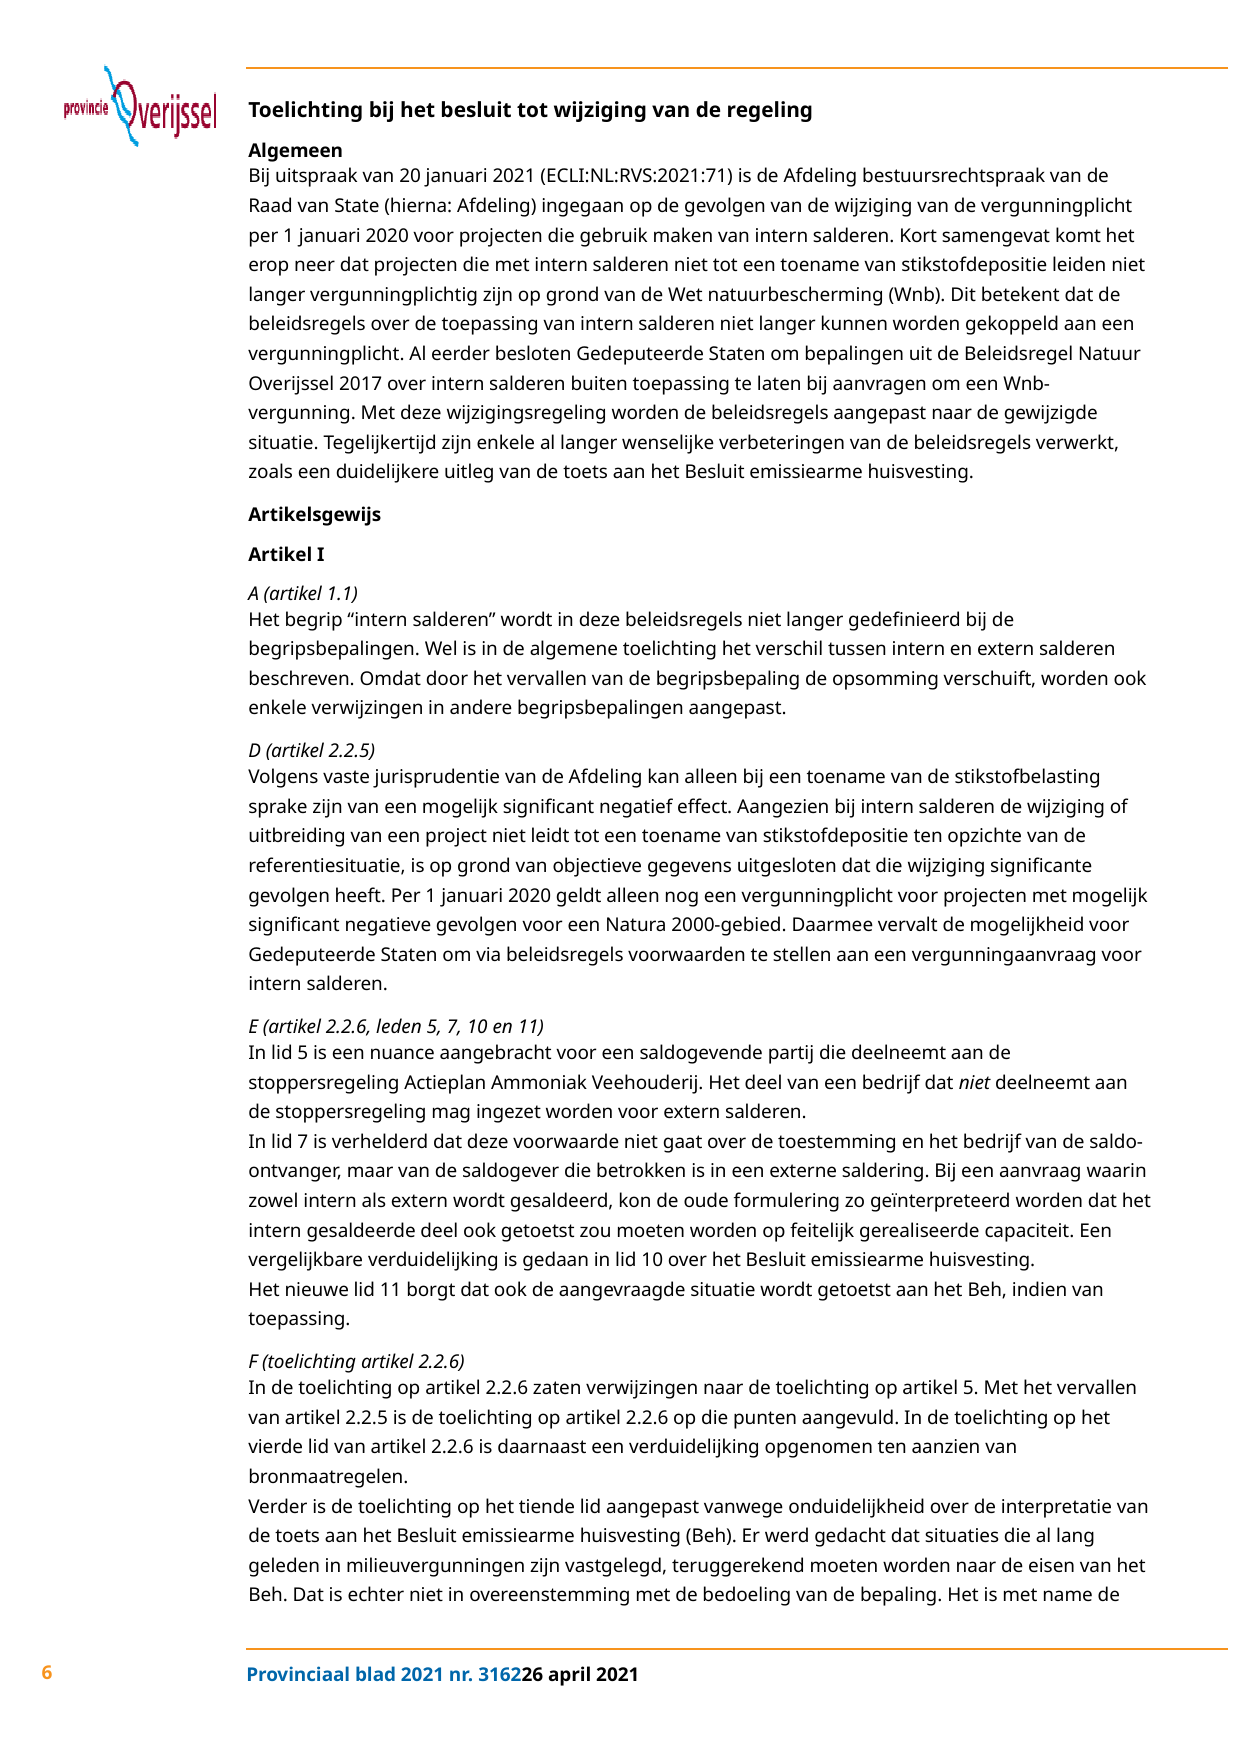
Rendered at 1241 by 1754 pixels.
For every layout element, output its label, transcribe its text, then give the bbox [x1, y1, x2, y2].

text E (artikel 2.2.6, leden 5, 7, 10 en 11) [248, 1014, 1152, 1039]
text Artikel I [248, 541, 1152, 567]
text Toelichting bij het besluit tot wijziging van de regeling [248, 95, 1152, 123]
text Artikelsgewijs [248, 502, 1152, 527]
text Het nieuwe lid 11 borgt dat ook de aangevraagde situatie wordt getoetst aan het Beh, indien van toepassing. [248, 1276, 1152, 1331]
text Verder is de toelichting op het tiende lid aangepast vanwege onduidelijkheid over de interpretatie van de toets aan het Besluit emissiearme huisvesting (Beh). Er werd gedacht dat situaties die al lang geleden in milieuvergunningen zijn vastgelegd, teruggerekend moeten worden naar de eisen van het Beh. Dat is echter niet in overeenstemming met de bedoeling van de bepaling. Het is met name de [248, 1493, 1152, 1607]
text Volgens vaste jurisprudentie van de Afdeling kan alleen bij een toename van de stikstofbelasting sprake zijn van een mogelijk significant negatief effect. Aangezien bij intern salderen de wijziging of uitbreiding van een project niet leidt tot een toename van stikstofdepositie ten opzichte van de referentiesituatie, is op grond van objectieve gegevens uitgesloten dat die wijziging significante gevolgen heeft. Per 1 januari 2020 geldt alleen nog een vergunningplicht voor projecten met mogelijk significant negatieve gevolgen voor een Natura 2000-gebied. Daarmee vervalt de mogelijkheid voor Gedeputeerde Staten om via beleidsregels voorwaarden te stellen aan een vergunningaanvraag voor intern salderen. [248, 763, 1152, 996]
text In de toelichting op artikel 2.2.6 zaten verwijzingen naar de toelichting op artikel 5. Met het vervallen van artikel 2.2.5 is de toelichting op artikel 2.2.6 op die punten aangevuld. In de toelichting op het vierde lid van artikel 2.2.6 is daarnaast een verduidelijking opgenomen ten aanzien van bronmaatregelen. [248, 1374, 1152, 1489]
text In lid 7 is verhelderd dat deze voorwaarde niet gaat over de toestemming en het bedrijf van de saldo-ontvanger, maar van de saldogever die betrokken is in een externe saldering. Bij een aanvraag waarin zowel intern als extern wordt gesaldeerd, kon de oude formulering zo geïnterpreteerd worden dat het intern gesaldeerde deel ook getoetst zou moeten worden op feitelijk gerealiseerde capaciteit. Een vergelijkbare verduidelijking is gedaan in lid 10 over het Besluit emissiearme huisvesting. [248, 1128, 1152, 1272]
text D (artikel 2.2.5) [248, 738, 1152, 763]
text Algemeen [248, 137, 1152, 163]
text In lid 5 is een nuance aangebracht voor een saldogevende partij die deelneemt aan de stoppersregeling Actieplan Ammoniak Veehouderij. Het deel van een bedrijf dat niet deelneemt aan de stoppersregeling mag ingezet worden voor extern salderen. [248, 1039, 1152, 1124]
text A (artikel 1.1) [248, 580, 1152, 606]
text Bij uitspraak van 20 januari 2021 (ECLI:NL:RVS:2021:71) is de Afdeling bestuursrechtspraak van de Raad van State (hierna: Afdeling) ingegaan op de gevolgen van de wijziging van de vergunningplicht per 1 januari 2020 voor projecten die gebruik maken van intern salderen. Kort samengevat komt het erop neer dat projecten die met intern salderen niet tot een toename van stikstofdepositie leiden niet langer vergunningplichtig zijn op grond van de Wet natuurbescherming (Wnb). Dit betekent dat de beleidsregels over de toepassing van intern salderen niet langer kunnen worden gekoppeld aan een vergunningplicht. Al eerder besloten Gedeputeerde Staten om bepalingen uit de Beleidsregel Natuur Overijssel 2017 over intern salderen buiten toepassing te laten bij aanvragen om een Wnb-vergunning. Met deze wijzigingsregeling worden de beleidsregels aangepast naar de gewijzigde situatie. Tegelijkertijd zijn enkele al langer wenselijke verbeteringen van de beleidsregels verwerkt, zoals een duidelijkere uitleg van de toets aan het Besluit emissiearme huisvesting. [248, 163, 1152, 484]
text F (toelichting artikel 2.2.6) [248, 1349, 1152, 1374]
picture [41, 47, 231, 172]
text Het begrip “intern salderen” wordt in deze beleidsregels niet langer gedefinieerd bij de begripsbepalingen. Wel is in de algemene toelichting het verschil tussen intern en extern salderen beschreven. Omdat door het vervallen van de begripsbepaling de opsomming verschuift, worden ook enkele verwijzingen in andere begripsbepalingen aangepast. [248, 606, 1152, 720]
